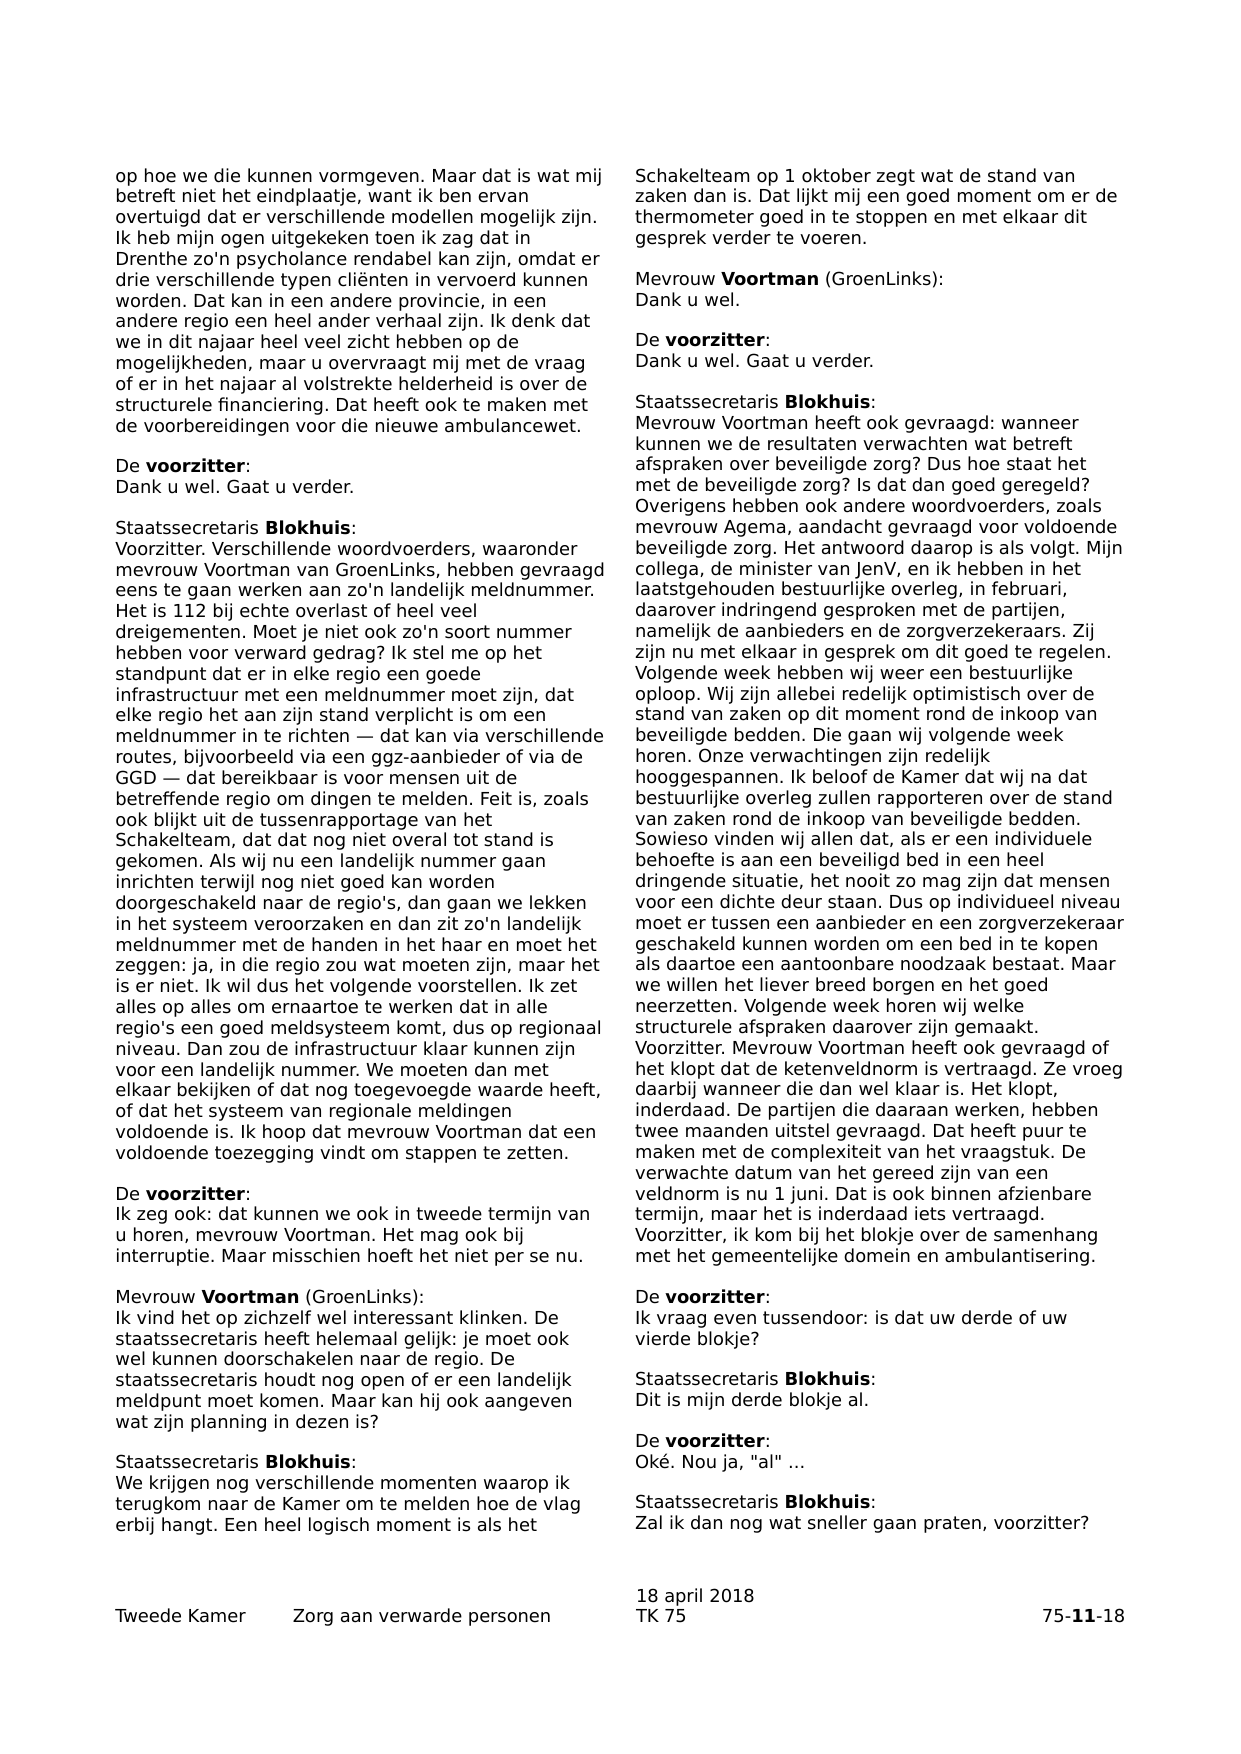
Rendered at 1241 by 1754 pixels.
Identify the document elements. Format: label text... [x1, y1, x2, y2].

text Zal ik dan nog wat sneller gaan praten, voorzitter? [635, 1513, 1125, 1534]
text Voorzitter. Mevrouw Voortman heeft ook gevraagd of het klopt dat de ketenveldnorm is vertraagd. Ze vroeg daarbij wanneer die dan wel klaar is. Het klopt, inderdaad. De partijen die daaraan werken, hebben twee maanden uitstel gevraagd. Dat heeft puur te maken met de complexiteit van het vraagstuk. De verwachte datum van het gereed zijn van een veldnorm is nu 1 juni. Dat is ook binnen afzienbare termijn, maar het is inderdaad iets vertraagd. [635, 1037, 1125, 1225]
text Staatssecretaris Blokhuis: [115, 1452, 605, 1473]
text Ik vraag even tussendoor: is dat uw derde of uw vierde blokje? [635, 1307, 1125, 1349]
text De voorzitter: [115, 456, 605, 477]
text Dank u wel. Gaat u verder. [635, 351, 1125, 372]
text Dit is mijn derde blokje al. [635, 1390, 1125, 1411]
text Mevrouw Voortman heeft ook gevraagd: wanneer kunnen we de resultaten verwachten wat betreft afspraken over beveiligde zorg? Dus hoe staat het met de beveiligde zorg? Is dat dan goed geregeld? Overigens hebben ook andere woordvoerders, zoals mevrouw Agema, aandacht gevraagd voor voldoende beveiligde zorg. Het antwoord daarop is als volgt. Mijn collega, de minister van JenV, en ik hebben in het laatstgehouden bestuurlijke overleg, in februari, daarover indringend gesproken met de partijen, namelijk de aanbieders en de zorgverzekeraars. Zij zijn nu met elkaar in gesprek om dit goed te regelen. Volgende week hebben wij weer een bestuurlijke oploop. Wij zijn allebei redelijk optimistisch over de stand van zaken op dit moment rond de inkoop van beveiligde bedden. Die gaan wij volgende week horen. Onze verwachtingen zijn redelijk hooggespannen. Ik beloof de Kamer dat wij na dat bestuurlijke overleg zullen rapporteren over de stand van zaken rond de inkoop van beveiligde bedden. Sowieso vinden wij allen dat, als er een individuele behoefte is aan een beveiligd bed in een heel dringende situatie, het nooit zo mag zijn dat mensen voor een dichte deur staan. Dus op individueel niveau moet er tussen een aanbieder en een zorgverzekeraar geschakeld kunnen worden om een bed in te kopen als daartoe een aantoonbare noodzaak bestaat. Maar we willen het liever breed borgen en het goed neerzetten. Volgende week horen wij welke structurele afspraken daarover zijn gemaakt. [635, 412, 1125, 1037]
text Dank u wel. Gaat u verder. [115, 477, 605, 498]
text Staatssecretaris Blokhuis: [635, 1369, 1125, 1390]
text De voorzitter: [635, 1431, 1125, 1451]
text Ik vind het op zichzelf wel interessant klinken. De staatssecretaris heeft helemaal gelijk: je moet ook wel kunnen doorschakelen naar de regio. De staatssecretaris houdt nog open of er een landelijk meldpunt moet komen. Maar kan hij ook aangeven wat zijn planning in dezen is? [115, 1307, 605, 1432]
text Staatssecretaris Blokhuis: [635, 1492, 1125, 1513]
text De voorzitter: [635, 1287, 1125, 1307]
text Oké. Nou ja, "al" ... [635, 1451, 1125, 1472]
text Ik zeg ook: dat kunnen we ook in tweede termijn van u horen, mevrouw Voortman. Het mag ook bij interruptie. Maar misschien hoeft het niet per se nu. [115, 1204, 605, 1267]
text op hoe we die kunnen vormgeven. Maar dat is wat mij betreft niet het eindplaatje, want ik ben ervan overtuigd dat er verschillende modellen mogelijk zijn. Ik heb mijn ogen uitgekeken toen ik zag dat in Drenthe zo'n psycholance rendabel kan zijn, omdat er drie verschillende typen cliënten in vervoerd kunnen worden. Dat kan in een andere provincie, in een andere regio een heel ander verhaal zijn. Ik denk dat we in dit najaar heel veel zicht hebben op de mogelijkheden, maar u overvraagt mij met de vraag of er in het najaar al volstrekte helderheid is over de structurele financiering. Dat heeft ook te maken met de voorbereidingen voor die nieuwe ambulancewet. [115, 165, 605, 436]
text Staatssecretaris Blokhuis: [635, 392, 1125, 412]
text Voorzitter. Verschillende woordvoerders, waaronder mevrouw Voortman van GroenLinks, hebben gevraagd eens te gaan werken aan zo'n landelijk meldnummer. Het is 112 bij echte overlast of heel veel dreigementen. Moet je niet ook zo'n soort nummer hebben voor verward gedrag? Ik stel me op het standpunt dat er in elke regio een goede infrastructuur met een meldnummer moet zijn, dat elke regio het aan zijn stand verplicht is om een meldnummer in te richten — dat kan via verschillende routes, bijvoorbeeld via een ggz-aanbieder of via de GGD — dat bereikbaar is voor mensen uit de betreffende regio om dingen te melden. Feit is, zoals ook blijkt uit de tussenrapportage van het Schakelteam, dat dat nog niet overal tot stand is gekomen. Als wij nu een landelijk nummer gaan inrichten terwijl nog niet goed kan worden doorgeschakeld naar de regio's, dan gaan we lekken in het systeem veroorzaken en dan zit zo'n landelijk meldnummer met de handen in het haar en moet het zeggen: ja, in die regio zou wat moeten zijn, maar het is er niet. Ik wil dus het volgende voorstellen. Ik zet alles op alles om ernaartoe te werken dat in alle regio's een goed meldsysteem komt, dus op regionaal niveau. Dan zou de infrastructuur klaar kunnen zijn voor een landelijk nummer. We moeten dan met elkaar bekijken of dat nog toegevoegde waarde heeft, of dat het systeem van regionale meldingen voldoende is. Ik hoop dat mevrouw Voortman dat een voldoende toezegging vindt om stappen te zetten. [115, 538, 605, 1163]
text Staatssecretaris Blokhuis: [115, 518, 605, 538]
text Schakelteam op 1 oktober zegt wat de stand van zaken dan is. Dat lijkt mij een goed moment om er de thermometer goed in te stoppen en met elkaar dit gesprek verder te voeren. [635, 165, 1125, 249]
text De voorzitter: [635, 330, 1125, 351]
text Mevrouw Voortman (GroenLinks): [635, 269, 1125, 289]
text De voorzitter: [115, 1183, 605, 1204]
text Mevrouw Voortman (GroenLinks): [115, 1287, 605, 1307]
text Dank u wel. [635, 289, 1125, 310]
text We krijgen nog verschillende momenten waarop ik terugkom naar de Kamer om te melden hoe de vlag erbij hangt. Een heel logisch moment is als het [115, 1473, 605, 1536]
text Voorzitter, ik kom bij het blokje over de samenhang met het gemeentelijke domein en ambulantisering. [635, 1225, 1125, 1267]
